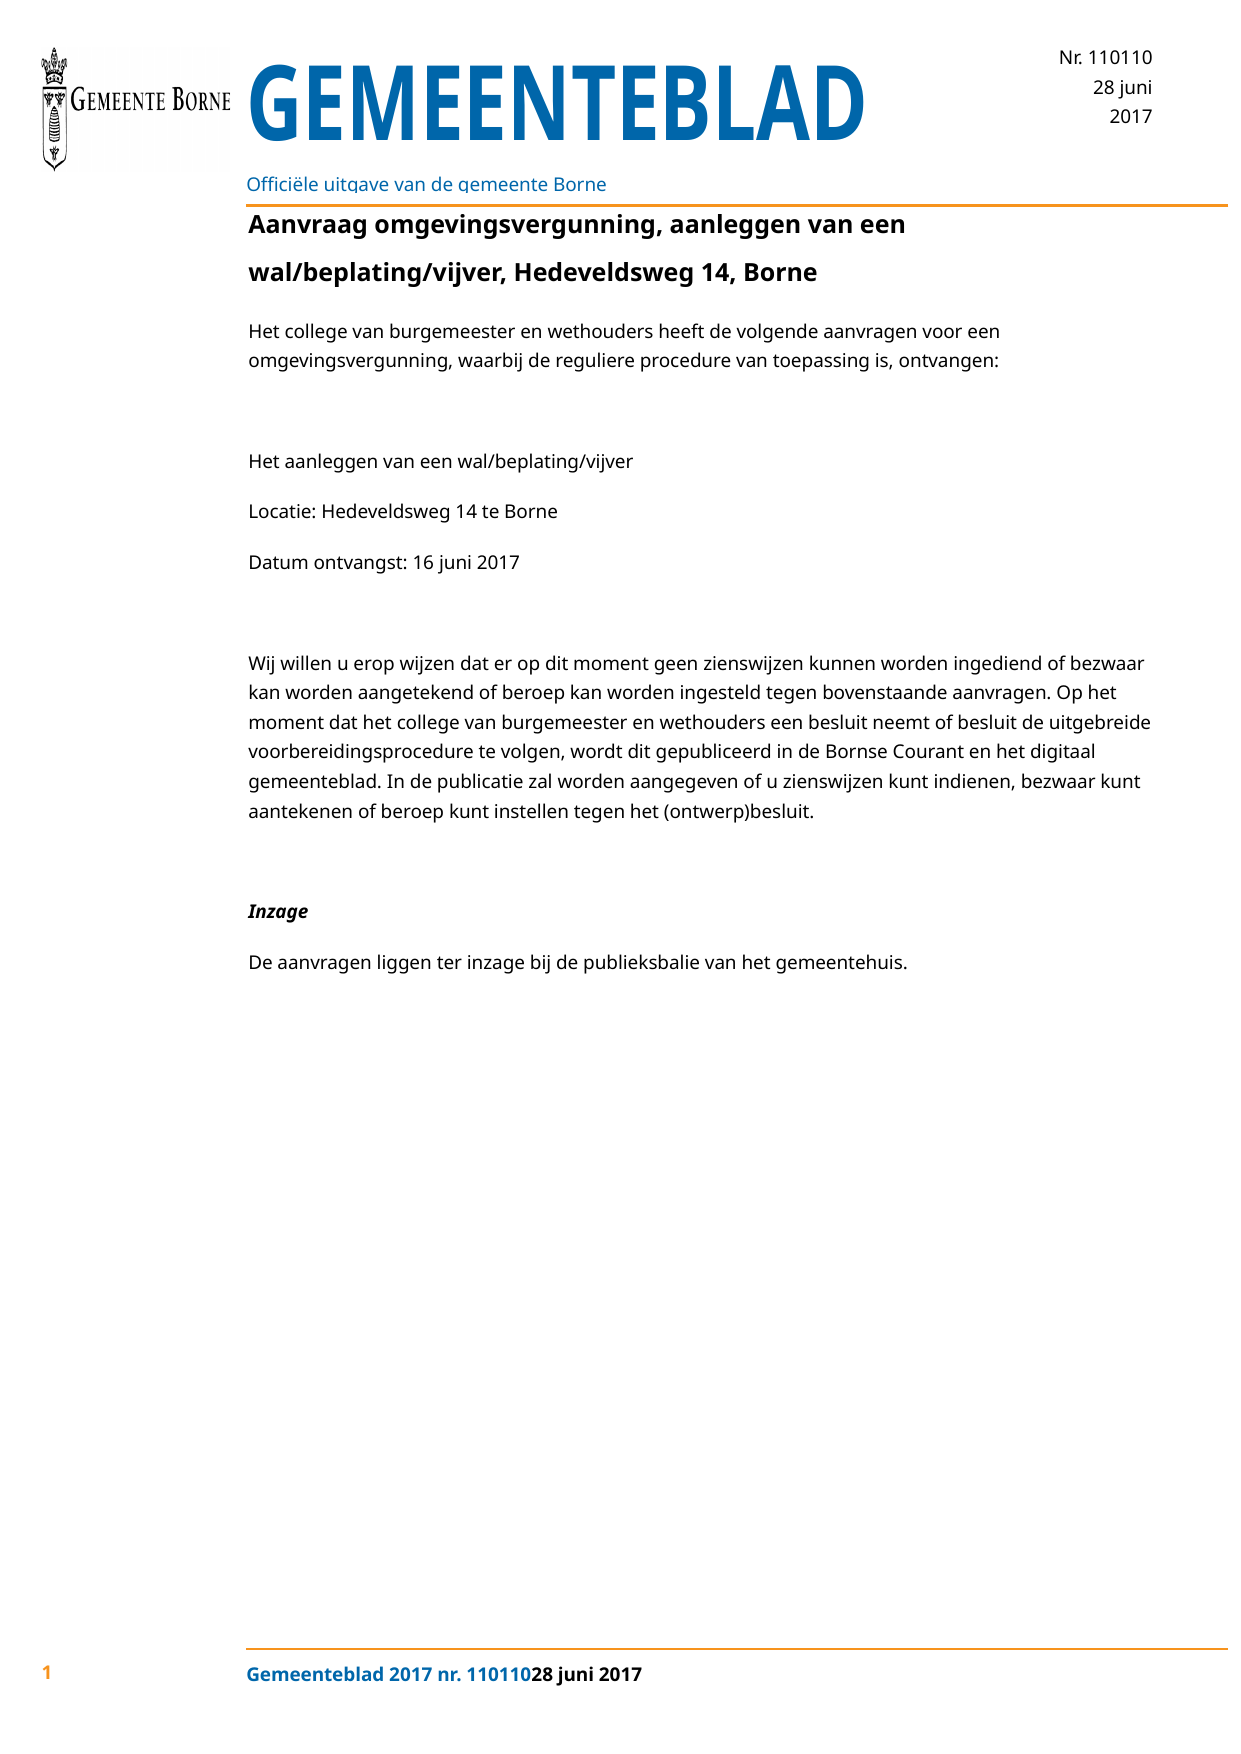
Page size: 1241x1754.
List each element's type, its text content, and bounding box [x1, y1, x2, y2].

text Het college van burgemeester en wethouders heeft de volgende aanvragen voor een omgevingsvergunning, waarbij de reguliere procedure van toepassing is, ontvangen: [248, 318, 1152, 373]
text Aanvraag omgevingsvergunning, aanleggen van een wal/beplating/vijver, Hedeveldsweg 14, Borne [248, 207, 1152, 288]
text De aanvragen liggen ter inzage bij de publieksbalie van het gemeentehuis. [248, 949, 1152, 975]
text Locatie: Hedeveldsweg 14 te Borne [248, 499, 1152, 524]
text Het aanleggen van een wal/beplating/vijver [248, 448, 1152, 474]
text Inzage [248, 899, 1152, 924]
picture [41, 47, 231, 172]
text Wij willen u erop wijzen dat er op dit moment geen zienswijzen kunnen worden ingediend of bezwaar kan worden aangetekend of beroep kan worden ingesteld tegen bovenstaande aanvragen. Op het moment dat het college van burgemeester en wethouders een besluit neemt of besluit de uitgebreide voorbereidingsprocedure te volgen, wordt dit gepubliceerd in de Bornse Courant en het digitaal gemeenteblad. In de publicatie zal worden aangegeven of u zienswijzen kunt indienen, bezwaar kunt aantekenen of beroep kunt instellen tegen het (ontwerp)besluit. [248, 650, 1152, 824]
text Datum ontvangst: 16 juni 2017 [248, 549, 1152, 575]
